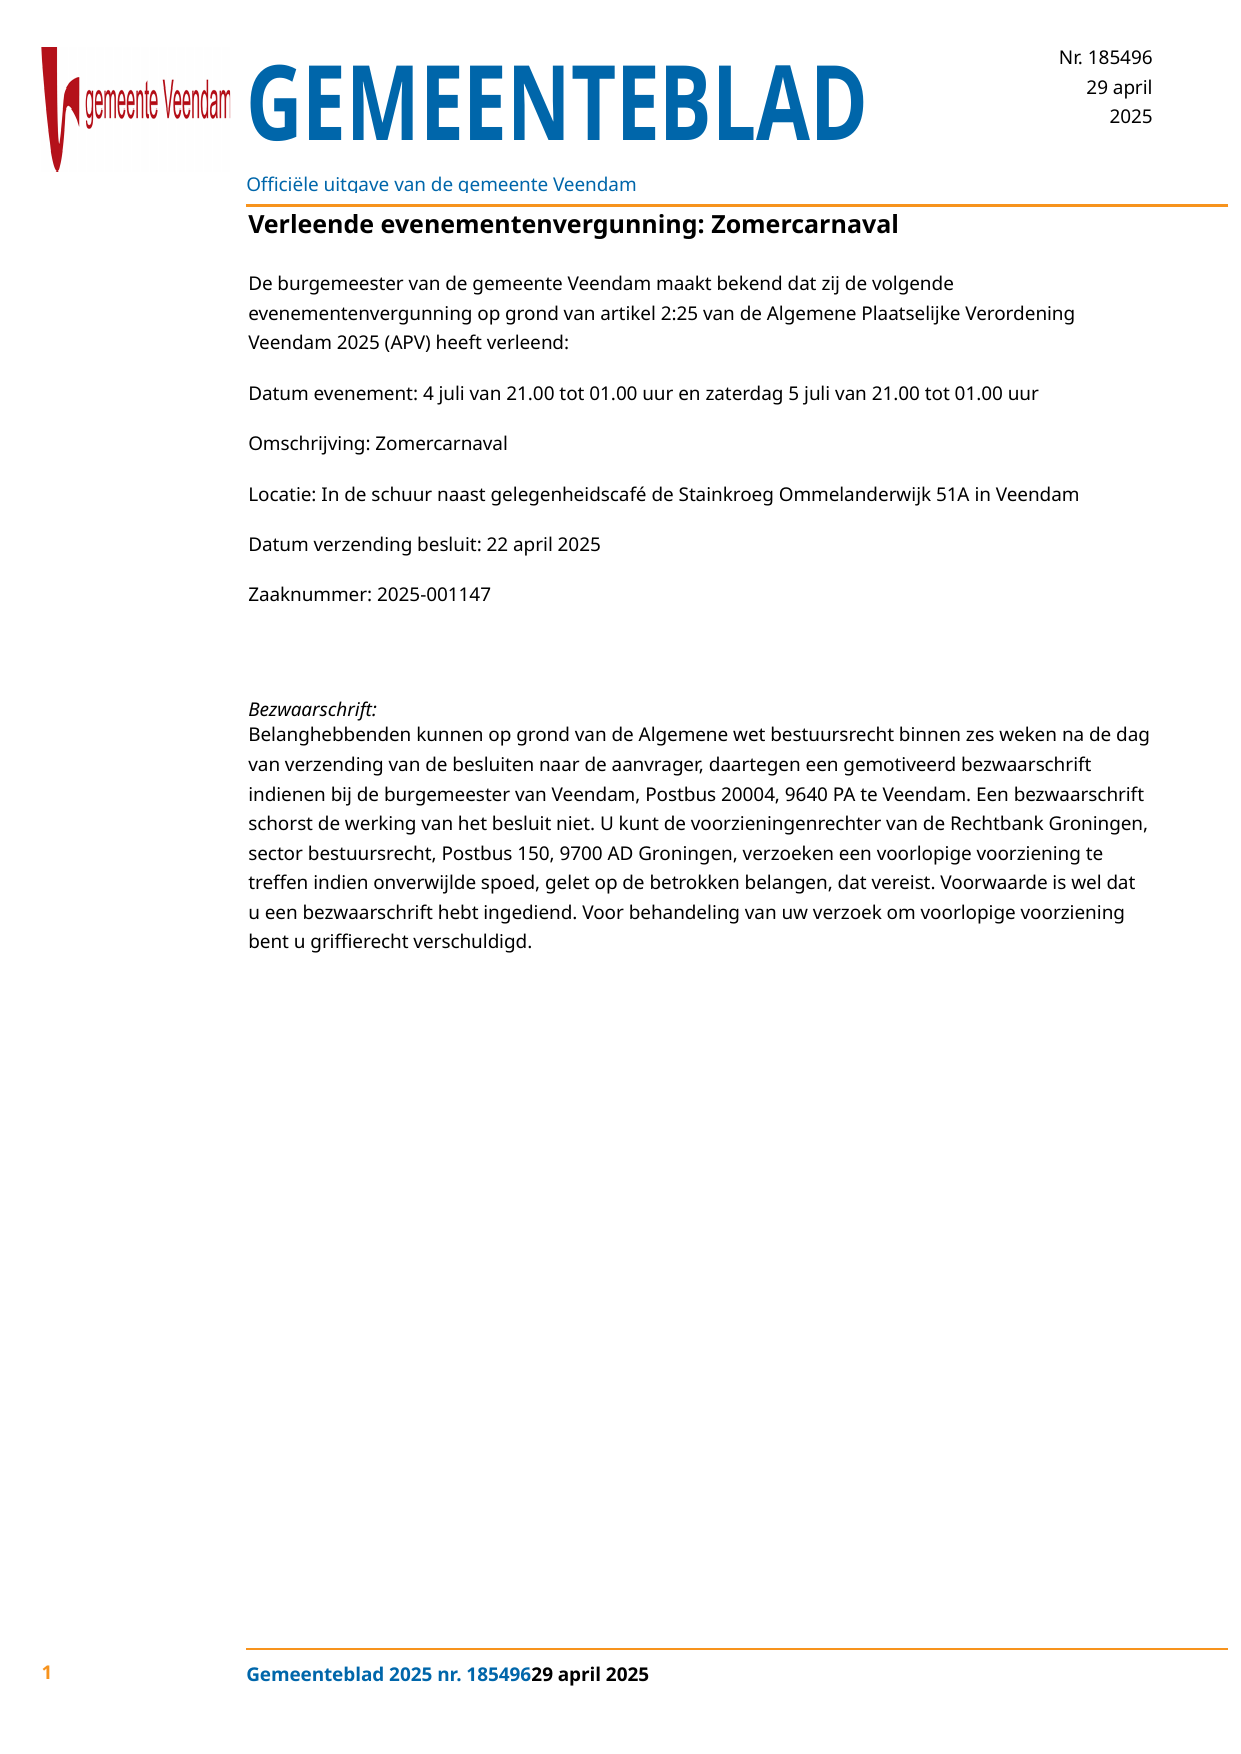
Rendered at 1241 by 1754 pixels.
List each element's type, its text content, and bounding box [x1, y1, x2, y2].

text Datum evenement: 4 juli van 21.00 tot 01.00 uur en zaterdag 5 juli van 21.00 tot 01.00 uur [248, 380, 1152, 406]
text Bezwaarschrift: [248, 696, 1152, 722]
text Omschrijving: Zomercarnaval [248, 430, 1152, 456]
text De burgemeester van de gemeente Veendam maakt bekend dat zij de volgende evenementenvergunning op grond van artikel 2:25 van de Algemene Plaatselijke Verordening Veendam 2025 (APV) heeft verleend: [248, 270, 1152, 355]
text Locatie: In de schuur naast gelegenheidscafé de Stainkroeg Ommelanderwijk 51A in Veendam [248, 481, 1152, 506]
text Belanghebbenden kunnen op grond van de Algemene wet bestuursrecht binnen zes weken na de dag van verzending van de besluiten naar de aanvrager, daartegen een gemotiveerd bezwaarschrift indienen bij de burgemeester van Veendam, Postbus 20004, 9640 PA te Veendam. Een bezwaarschrift schorst de werking van het besluit niet. U kunt de voorzieningenrechter van de Rechtbank Groningen, sector bestuursrecht, Postbus 150, 9700 AD Groningen, verzoeken een voorlopige voorziening te treffen indien onverwijlde spoed, gelet op de betrokken belangen, dat vereist. Voorwaarde is wel dat u een bezwaarschrift hebt ingediend. Voor behandeling van uw verzoek om voorlopige voorziening bent u griffierecht verschuldigd. [248, 722, 1152, 954]
picture [41, 47, 231, 172]
text Zaaknummer: 2025-001147 [248, 582, 1152, 607]
text Verleende evenementenvergunning: Zomercarnaval [248, 207, 1152, 241]
text Datum verzending besluit: 22 april 2025 [248, 531, 1152, 557]
